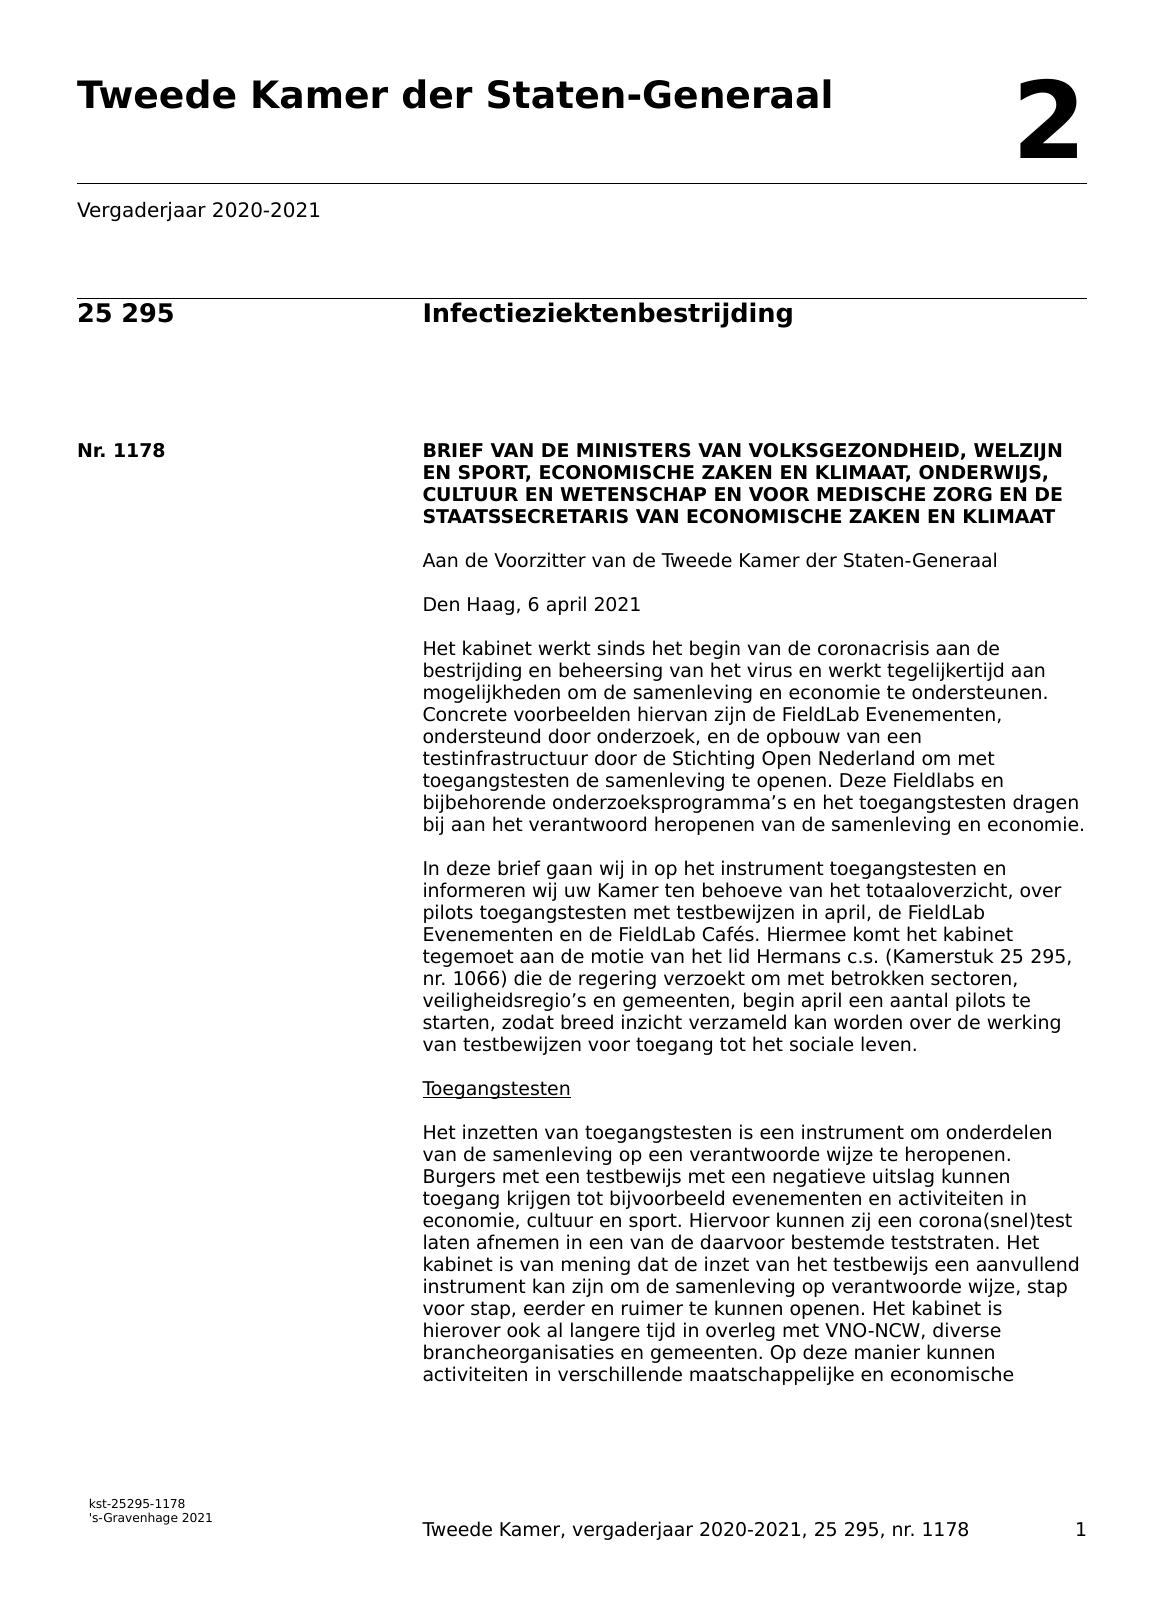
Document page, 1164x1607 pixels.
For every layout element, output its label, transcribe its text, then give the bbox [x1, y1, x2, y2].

text kst-25295-1178 [88, 1497, 323, 1511]
text Het inzetten van toegangstesten is een instrument om onderdelen van de samenleving op een verantwoorde wijze te heropenen. Burgers met een testbewijs met een negatieve uitslag kunnen toegang krijgen tot bijvoorbeeld evenementen en activiteiten in economie, cultuur en sport. Hiervoor kunnen zij een corona(snel)test laten afnemen in een van de daarvoor bestemde teststraten. Het kabinet is van mening dat de inzet van het testbewijs een aanvullend instrument kan zijn om de samenleving op verantwoorde wijze, stap voor stap, eerder en ruimer te kunnen openen. Het kabinet is hierover ook al langere tijd in overleg met VNO-NCW, diverse brancheorganisaties en gemeenten. Op deze manier kunnen activiteiten in verschillende maatschappelijke en economische [422, 1122, 1087, 1386]
text 's-Gravenhage 2021 [88, 1511, 323, 1525]
text Den Haag, 6 april 2021 [422, 594, 1087, 616]
table_header Tweede Kamer der Staten-Generaal [77, 59, 886, 183]
text In deze brief gaan wij in op het instrument toegangstesten en informeren wij uw Kamer ten behoeve van het totaaloverzicht, over pilots toegangstesten met testbewijzen in april, de FieldLab Evenementen en de FieldLab Cafés. Hiermee komt het kabinet tegemoet aan de motie van het lid Hermans c.s. (Kamerstuk 25 295, nr. 1066) die de regering verzoekt om met betrokken sectoren, veiligheidsregio’s en gemeenten, begin april een aantal pilots te starten, zodat breed inzicht verzameld kan worden over de werking van testbewijzen voor toegang tot het sociale leven. [422, 858, 1087, 1056]
subtitle Toegangstesten [422, 1078, 1087, 1100]
table_cell Vergaderjaar 2020-2021 [77, 184, 1087, 298]
table_header 2 [886, 59, 1087, 183]
text Het kabinet werkt sinds het begin van de coronacrisis aan de bestrijding en beheersing van het virus en werkt tegelijkertijd aan mogelijkheden om de samenleving en economie te ondersteunen. Concrete voorbeelden hiervan zijn de FieldLab Evenementen, ondersteund door onderzoek, en de opbouw van een testinfrastructuur door de Stichting Open Nederland om met toegangstesten de samenleving te openen. Deze Fieldlabs en bijbehorende onderzoeksprogramma’s en het toegangstesten dragen bij aan het verantwoord heropenen van de samenleving en economie. [422, 638, 1087, 836]
text Aan de Voorzitter van de Tweede Kamer der Staten-Generaal [422, 550, 1087, 572]
subtitle Nr. 1178 BRIEF VAN DE MINISTERS VAN VOLKSGEZONDHEID, WELZIJN EN SPORT, ECONOMISCHE ZAKEN EN KLIMAAT, ONDERWIJS, CULTUUR EN WETENSCHAP EN VOOR MEDISCHE ZORG EN DE STAATSSECRETARIS VAN ECONOMISCHE ZAKEN EN KLIMAAT [77, 440, 1087, 528]
subtitle 25 295 Infectieziektenbestrijding [77, 299, 1087, 329]
